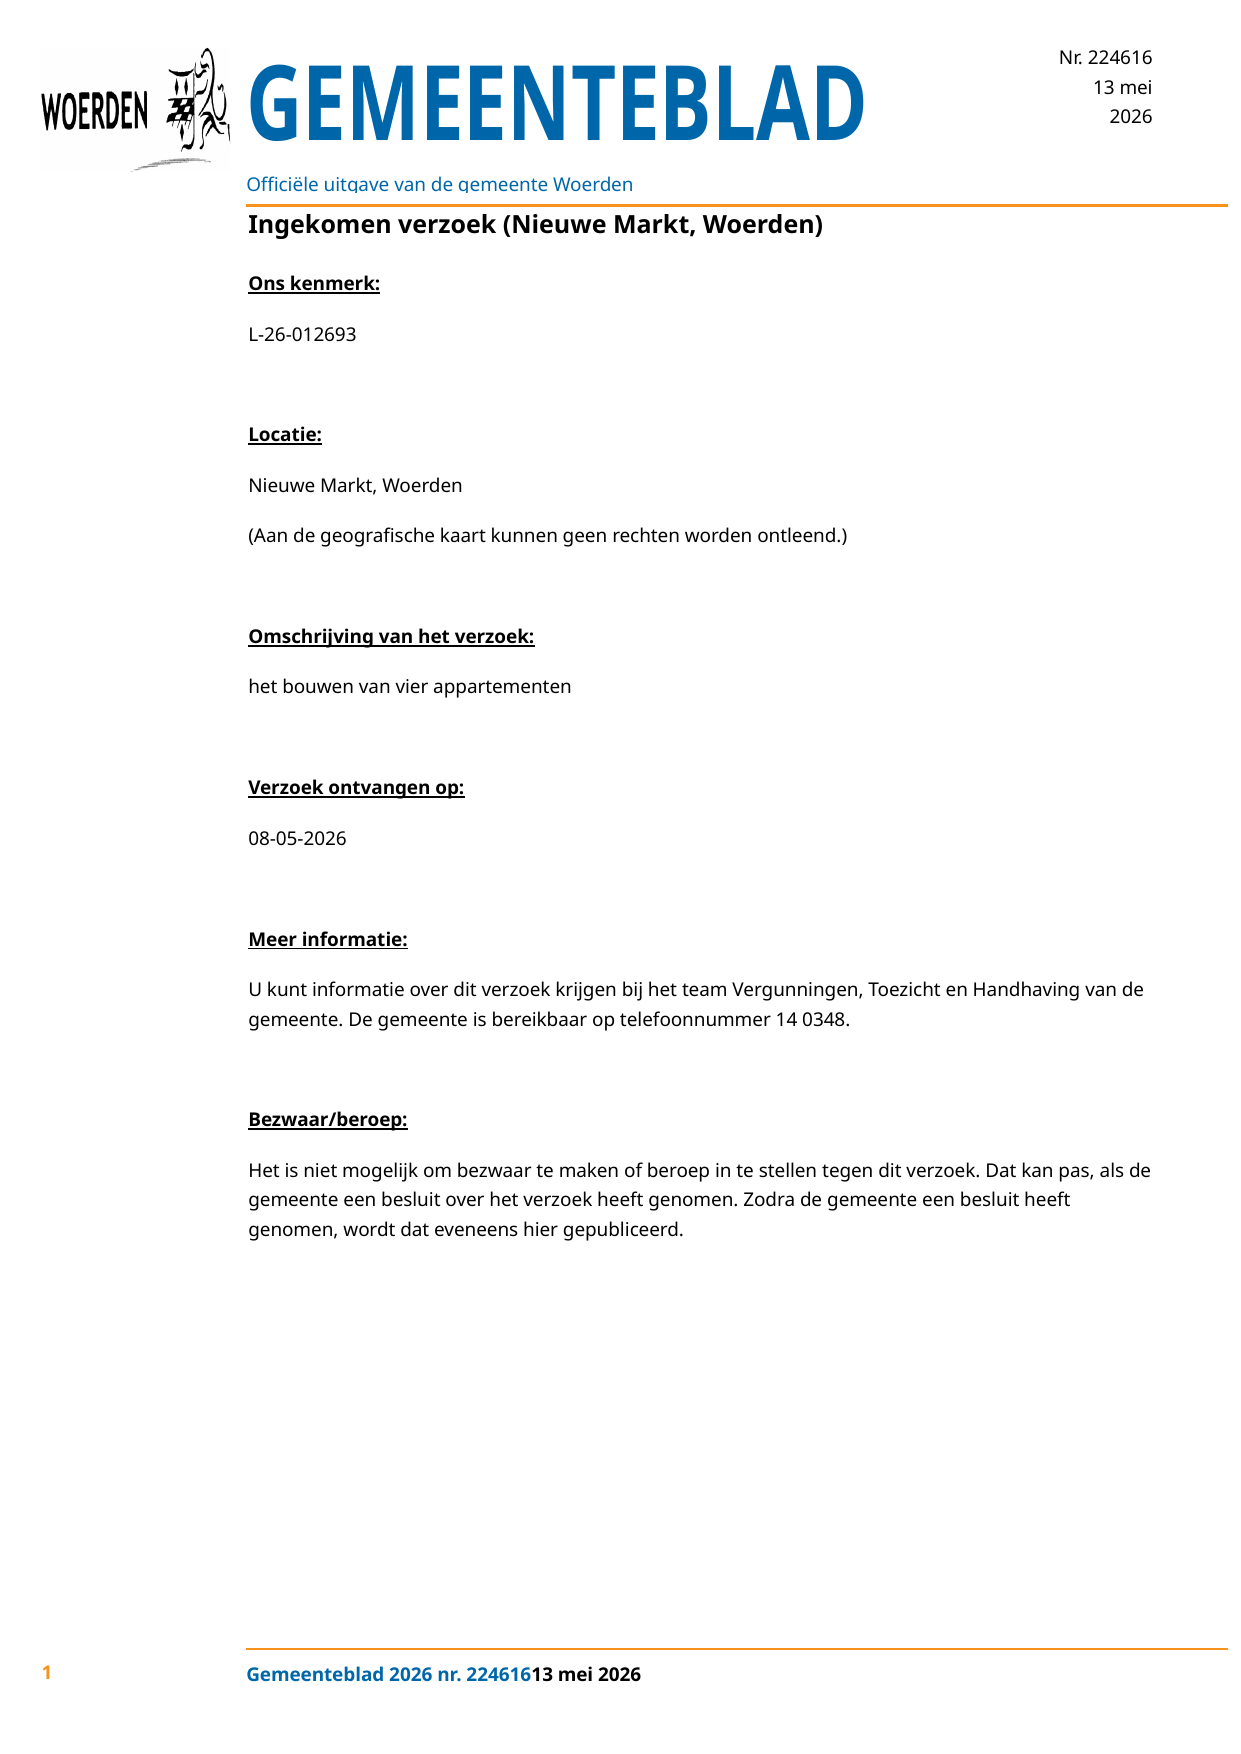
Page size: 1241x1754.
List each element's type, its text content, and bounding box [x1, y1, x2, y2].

text U kunt informatie over dit verzoek krijgen bij het team Vergunningen, Toezicht en Handhaving van de gemeente. De gemeente is bereikbaar op telefoonnummer 14 0348. [248, 976, 1152, 1031]
text 08-05-2026 [248, 825, 1152, 851]
text L-26-012693 [248, 321, 1152, 346]
text Ingekomen verzoek (Nieuwe Markt, Woerden) [248, 207, 1152, 241]
text Het is niet mogelijk om bezwaar te maken of beroep in te stellen tegen dit verzoek. Dat kan pas, als de gemeente een besluit over het verzoek heeft genomen. Zodra de gemeente een besluit heeft genomen, wordt dat eveneens hier gepubliceerd. [248, 1157, 1152, 1242]
text Verzoek ontvangen op: [248, 774, 1152, 800]
text het bouwen van vier appartementen [248, 674, 1152, 699]
text Meer informatie: [248, 926, 1152, 951]
text (Aan de geografische kaart kunnen geen rechten worden ontleend.) [248, 522, 1152, 548]
text Locatie: [248, 422, 1152, 447]
text Omschrijving van het verzoek: [248, 623, 1152, 649]
text Ons kenmerk: [248, 270, 1152, 296]
text Nieuwe Markt, Woerden [248, 472, 1152, 498]
text Bezwaar/beroep: [248, 1107, 1152, 1132]
picture [41, 47, 231, 172]
